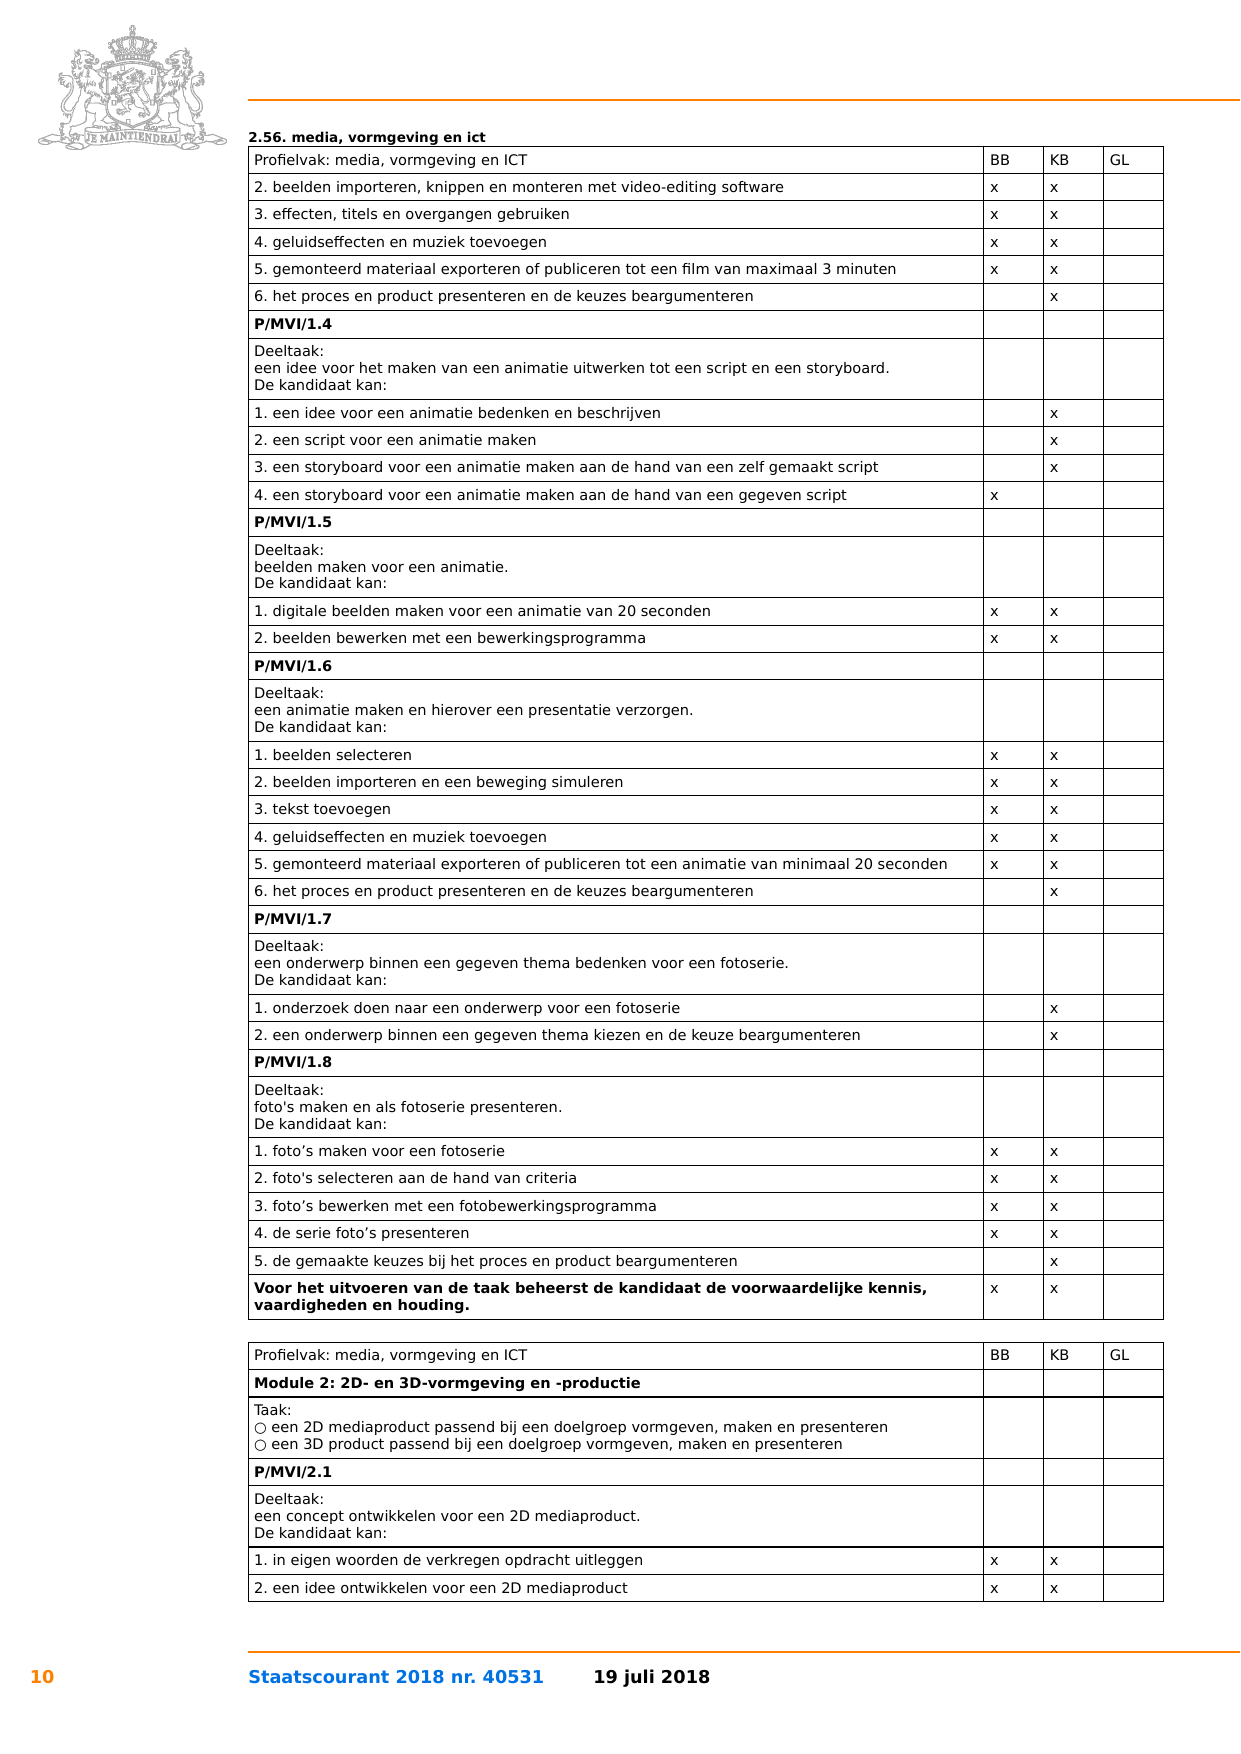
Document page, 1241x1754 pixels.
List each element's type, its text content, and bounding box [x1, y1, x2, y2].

table_cell x [984, 482, 1043, 508]
table_cell x [1044, 455, 1103, 481]
table_cell 3. een storyboard voor een animatie maken aan de hand van een zelf gemaakt script [249, 455, 983, 481]
table_cell x [984, 1548, 1043, 1574]
table_cell [984, 311, 1043, 337]
table_cell 1. foto’s maken voor een fotoserie [249, 1138, 983, 1165]
table_cell x [1044, 427, 1103, 453]
table_cell 2. beelden importeren en een beweging simuleren [249, 769, 983, 795]
table_cell [1044, 906, 1103, 932]
table_cell x [984, 1275, 1043, 1319]
table_cell 4. geluidseffecten en muziek toevoegen [249, 824, 983, 850]
table_cell KB [1044, 147, 1103, 173]
table_cell [1104, 1459, 1163, 1485]
table_cell 2. een idee ontwikkelen voor een 2D mediaproduct [249, 1575, 983, 1601]
table_cell x [1044, 851, 1103, 878]
table_cell [1044, 653, 1103, 679]
table_cell 1. digitale beelden maken voor een animatie van 20 seconden [249, 598, 983, 624]
table_cell [1104, 537, 1163, 597]
table_cell [984, 1370, 1043, 1396]
table_cell Profielvak: media, vormgeving en ICT [249, 147, 983, 173]
table_cell Module 2: 2D- en 3D-vormgeving en -productie [249, 1370, 983, 1396]
table_cell x [984, 1138, 1043, 1165]
table_cell [1104, 1548, 1163, 1574]
table_cell BB [984, 147, 1043, 173]
table_cell 3. tekst toevoegen [249, 796, 983, 823]
table_cell [1104, 455, 1163, 481]
table_cell [1044, 482, 1103, 508]
table_header 2.56. media, vormgeving en ict [248, 130, 1163, 146]
table_cell 2. beelden bewerken met een bewerkingsprogramma [249, 626, 983, 652]
table_cell 3. effecten, titels en overgangen gebruiken [249, 201, 983, 228]
table_cell x [984, 769, 1043, 795]
table_cell x [984, 229, 1043, 255]
table_cell Deeltaak: een concept ontwikkelen voor een 2D mediaproduct. De kandidaat kan: [249, 1486, 983, 1546]
table_cell [1104, 934, 1163, 994]
table_cell x [1044, 769, 1103, 795]
table_cell x [984, 1166, 1043, 1192]
table_cell [984, 1459, 1043, 1485]
table_cell [1104, 742, 1163, 768]
table_cell [984, 427, 1043, 453]
table_cell [1104, 284, 1163, 310]
table_cell 1. een idee voor een animatie bedenken en beschrijven [249, 400, 983, 426]
table_cell 5. gemonteerd materiaal exporteren of publiceren tot een film van maximaal 3 minuten [249, 256, 983, 283]
table_cell [984, 934, 1043, 994]
table_cell x [1044, 995, 1103, 1021]
table_cell 1. in eigen woorden de verkregen opdracht uitleggen [249, 1548, 983, 1574]
table_cell x [984, 626, 1043, 652]
table_cell x [1044, 174, 1103, 200]
table_cell 2. een onderwerp binnen een gegeven thema kiezen en de keuze beargumenteren [249, 1022, 983, 1048]
table_cell x [984, 1575, 1043, 1601]
table_cell Deeltaak: een animatie maken en hierover een presentatie verzorgen. De kandidaat kan: [249, 680, 983, 741]
table_cell 4. een storyboard voor een animatie maken aan de hand van een gegeven script [249, 482, 983, 508]
table_cell [1104, 1077, 1163, 1137]
table_cell P/MVI/1.4 [249, 311, 983, 337]
table_cell [1044, 934, 1103, 994]
table_cell [1044, 339, 1103, 399]
table_cell x [1044, 400, 1103, 426]
table_cell [1104, 339, 1163, 399]
table_cell x [984, 598, 1043, 624]
table_cell x [984, 824, 1043, 850]
table_cell 5. de gemaakte keuzes bij het proces en product beargumenteren [249, 1248, 983, 1274]
table_cell [984, 1050, 1043, 1076]
table_cell [984, 284, 1043, 310]
table_cell Deeltaak: een onderwerp binnen een gegeven thema bedenken voor een fotoserie. De kandidaat kan: [249, 934, 983, 994]
table_cell [1044, 1050, 1103, 1076]
table_cell [1104, 427, 1163, 453]
table_cell P/MVI/1.6 [249, 653, 983, 679]
table_cell [984, 1398, 1043, 1458]
table_cell P/MVI/2.1 [249, 1459, 983, 1485]
table_cell x [1044, 598, 1103, 624]
table_cell x [984, 201, 1043, 228]
table_cell [984, 455, 1043, 481]
table_cell x [1044, 1193, 1103, 1219]
table_cell x [984, 796, 1043, 823]
table_cell 2. foto's selecteren aan de hand van criteria [249, 1166, 983, 1192]
table_cell [1104, 1221, 1163, 1247]
table_cell x [984, 1193, 1043, 1219]
table_cell x [1044, 1022, 1103, 1048]
table_cell [1104, 680, 1163, 741]
table_cell [1044, 311, 1103, 337]
table_cell [1104, 1398, 1163, 1458]
table_cell x [1044, 1166, 1103, 1192]
table_cell x [1044, 1575, 1103, 1601]
table_cell [1044, 1486, 1103, 1546]
table_cell x [1044, 1248, 1103, 1274]
table_cell [1104, 653, 1163, 679]
table_cell x [1044, 626, 1103, 652]
table_cell [1104, 851, 1163, 878]
table_cell x [1044, 796, 1103, 823]
table_cell [1044, 537, 1103, 597]
table_cell 1. beelden selecteren [249, 742, 983, 768]
table_cell [1104, 796, 1163, 823]
table_cell Deeltaak: beelden maken voor een animatie. De kandidaat kan: [249, 537, 983, 597]
table_cell [1104, 311, 1163, 337]
table_cell [1044, 1398, 1103, 1458]
table_header GL [1104, 1343, 1163, 1369]
table_cell Voor het uitvoeren van de taak beheerst de kandidaat de voorwaardelijke kennis, vaardigheden en houding. [249, 1275, 983, 1319]
table_cell Deeltaak: een idee voor het maken van een animatie uitwerken tot een script en een storyboard. De kandidaat kan: [249, 339, 983, 399]
table_cell [1044, 509, 1103, 536]
table_header KB [1044, 1343, 1103, 1369]
table_cell [1104, 229, 1163, 255]
table_cell 3. foto’s bewerken met een fotobewerkingsprogramma [249, 1193, 983, 1219]
table_cell [984, 1248, 1043, 1274]
table_cell [1104, 598, 1163, 624]
table_cell [984, 879, 1043, 905]
table_cell [984, 653, 1043, 679]
table_cell x [984, 174, 1043, 200]
table_cell [1104, 1370, 1163, 1396]
table_cell [1104, 906, 1163, 932]
table_cell [984, 339, 1043, 399]
table_cell x [984, 851, 1043, 878]
table_cell [1104, 1193, 1163, 1219]
table_cell 2. een script voor een animatie maken [249, 427, 983, 453]
table_cell [1104, 1138, 1163, 1165]
table_cell 6. het proces en product presenteren en de keuzes beargumenteren [249, 879, 983, 905]
table_cell [1044, 1077, 1103, 1137]
table_cell [1104, 174, 1163, 200]
table_cell [984, 509, 1043, 536]
table_cell x [1044, 824, 1103, 850]
table_cell [1104, 1575, 1163, 1601]
table_cell [1104, 769, 1163, 795]
table_header Profielvak: media, vormgeving en ICT [249, 1343, 983, 1369]
table_cell [984, 680, 1043, 741]
table_cell [1104, 1248, 1163, 1274]
table_cell 2. beelden importeren, knippen en monteren met video-editing software [249, 174, 983, 200]
table_cell 4. geluidseffecten en muziek toevoegen [249, 229, 983, 255]
table_cell [1044, 1459, 1103, 1485]
table_cell x [1044, 284, 1103, 310]
table_cell GL [1104, 147, 1163, 173]
table_cell [1104, 1022, 1163, 1048]
table_cell [1104, 509, 1163, 536]
table_cell Taak: ○ een 2D mediaproduct passend bij een doelgroep vormgeven, maken en presenteren ○ een 3D product passend bij een doelgroep vormgeven, maken en presenteren [249, 1398, 983, 1458]
table_cell x [1044, 879, 1103, 905]
table_cell 4. de serie foto’s presenteren [249, 1221, 983, 1247]
table_cell P/MVI/1.8 [249, 1050, 983, 1076]
table_cell [1104, 1275, 1163, 1319]
table_cell [1104, 1050, 1163, 1076]
table_cell 6. het proces en product presenteren en de keuzes beargumenteren [249, 284, 983, 310]
table_cell [1104, 995, 1163, 1021]
table_cell [1104, 400, 1163, 426]
table_cell P/MVI/1.7 [249, 906, 983, 932]
table_cell [1104, 824, 1163, 850]
table_cell x [1044, 742, 1103, 768]
table_cell [984, 995, 1043, 1021]
table_cell [1104, 482, 1163, 508]
table_cell [984, 537, 1043, 597]
table_cell x [1044, 1548, 1103, 1574]
table_cell [984, 1022, 1043, 1048]
table_cell [984, 1486, 1043, 1546]
table_cell [1104, 256, 1163, 283]
table_cell [984, 1077, 1043, 1137]
table_cell Deeltaak: foto's maken en als fotoserie presenteren. De kandidaat kan: [249, 1077, 983, 1137]
table_cell x [1044, 229, 1103, 255]
table_cell x [1044, 201, 1103, 228]
table_cell [1104, 626, 1163, 652]
table_cell [1044, 680, 1103, 741]
table_cell x [984, 256, 1043, 283]
table_cell P/MVI/1.5 [249, 509, 983, 536]
table_cell x [1044, 1138, 1103, 1165]
table_cell x [1044, 1221, 1103, 1247]
table_cell [1104, 201, 1163, 228]
table_cell 5. gemonteerd materiaal exporteren of publiceren tot een animatie van minimaal 20 seconden [249, 851, 983, 878]
table_cell x [984, 742, 1043, 768]
table_cell x [1044, 1275, 1103, 1319]
picture [38, 25, 227, 150]
table_cell [1104, 1166, 1163, 1192]
table_header BB [984, 1343, 1043, 1369]
table_cell x [1044, 256, 1103, 283]
table_cell [984, 400, 1043, 426]
table_cell [984, 906, 1043, 932]
table_cell [1104, 1486, 1163, 1546]
table_cell 1. onderzoek doen naar een onderwerp voor een fotoserie [249, 995, 983, 1021]
table_cell [1044, 1370, 1103, 1396]
table_cell [1104, 879, 1163, 905]
table_cell x [984, 1221, 1043, 1247]
